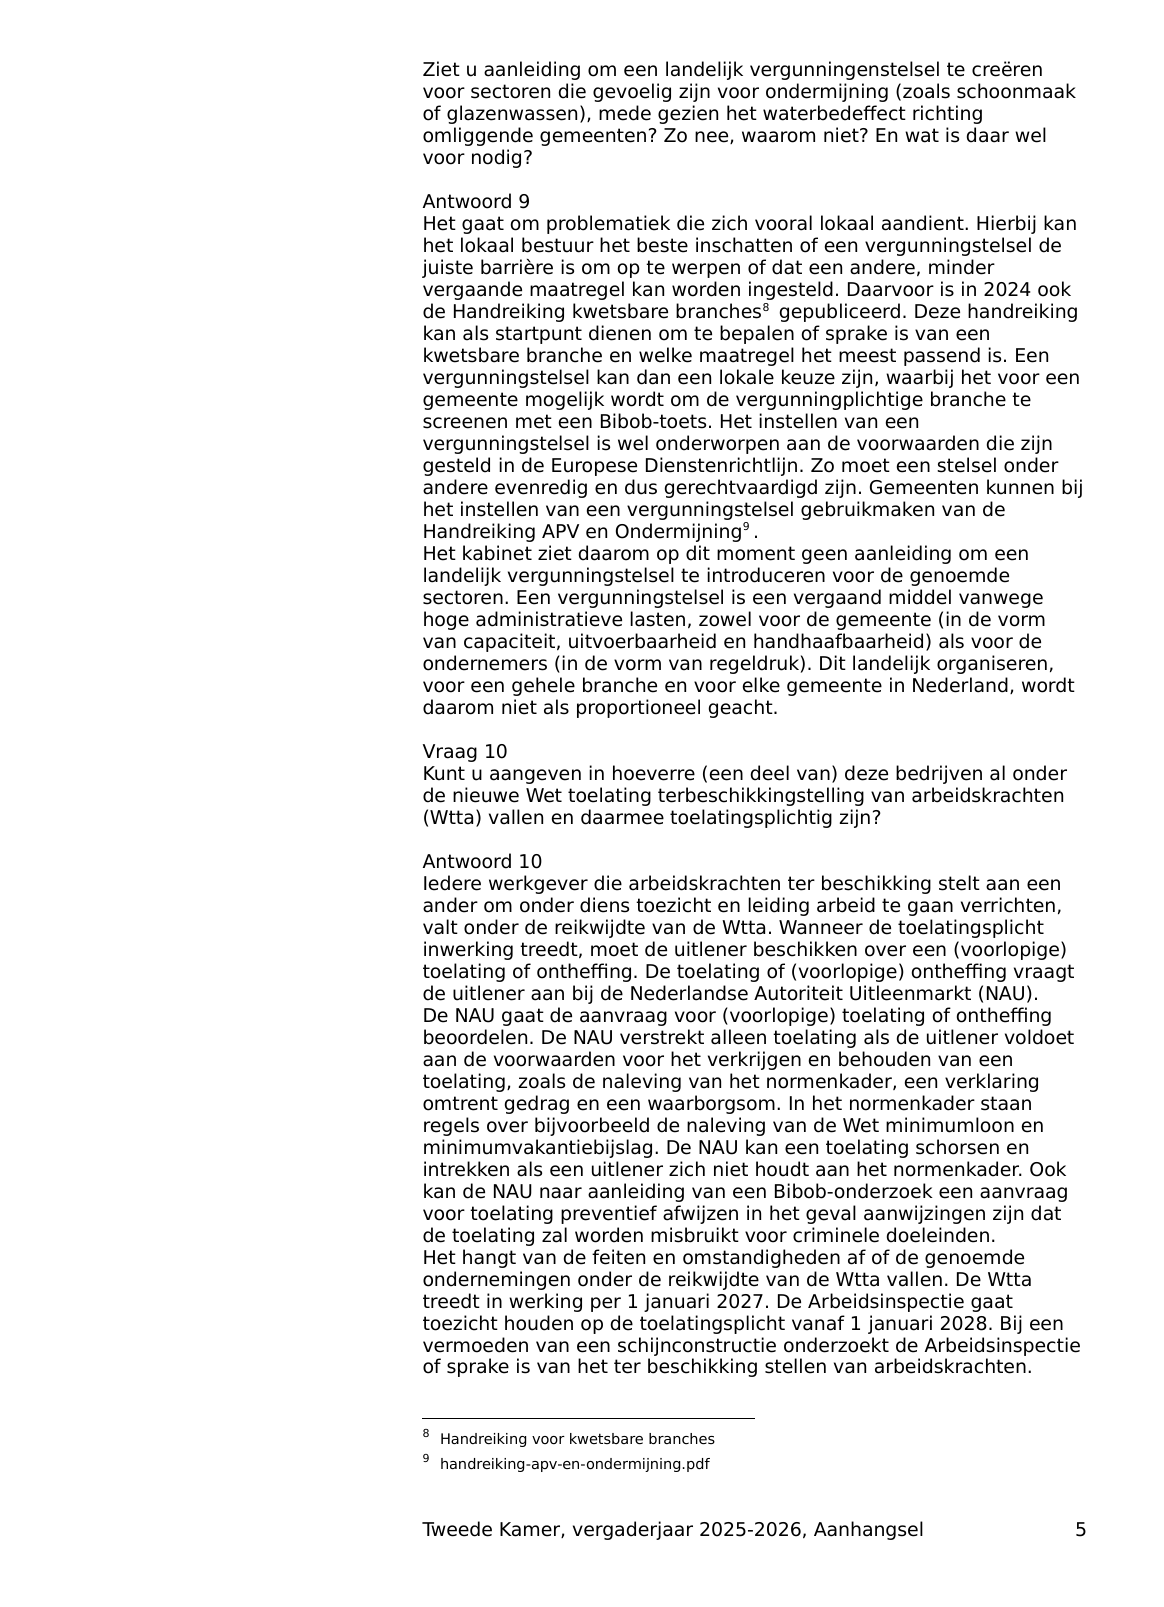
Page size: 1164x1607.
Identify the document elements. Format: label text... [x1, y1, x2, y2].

text Het gaat om problematiek die zich vooral lokaal aandient. Hierbij kan het lokaal bestuur het beste inschatten of een vergunningstelsel de juiste barrière is om op te werpen of dat een andere, minder vergaande maatregel kan worden ingesteld. Daarvoor is in 2024 ook de Handreiking kwetsbare branches gepubliceerd. Deze handreiking kan als startpunt dienen om te bepalen of sprake is van een kwetsbare branche en welke maatregel het meest passend is. Een vergunningstelsel kan dan een lokale keuze zijn, waarbij het voor een gemeente mogelijk wordt om de vergunningplichtige branche te screenen met een Bibob-toets. Het instellen van een vergunningstelsel is wel onderworpen aan de voorwaarden die zijn gesteld in de Europese Dienstenrichtlijn. Zo moet een stelsel onder andere evenredig en dus gerechtvaardigd zijn. Gemeenten kunnen bij het instellen van een vergunningstelsel gebruikmaken van de Handreiking APV en Ondermijning. [422, 213, 1087, 543]
text De NAU gaat de aanvraag voor (voorlopige) toelating of ontheffing beoordelen. De NAU verstrekt alleen toelating als de uitlener voldoet aan de voorwaarden voor het verkrijgen en behouden van een toelating, zoals de naleving van het normenkader, een verklaring omtrent gedrag en een waarborgsom. In het normenkader staan regels over bijvoorbeeld de naleving van de Wet minimumloon en minimumvakantiebijslag. De NAU kan een toelating schorsen en intrekken als een uitlener zich niet houdt aan het normenkader. Ook kan de NAU naar aanleiding van een Bibob-onderzoek een aanvraag voor toelating preventief afwijzen in het geval aanwijzingen zijn dat de toelating zal worden misbruikt voor criminele doeleinden. [422, 1005, 1087, 1247]
text Kunt u aangeven in hoeverre (een deel van) deze bedrijven al onder de nieuwe Wet toelating terbeschikkingstelling van arbeidskrachten (Wtta) vallen en daarmee toelatingsplichtig zijn? [422, 763, 1087, 829]
text Het kabinet ziet daarom op dit moment geen aanleiding om een landelijk vergunningstelsel te introduceren voor de genoemde sectoren. Een vergunningstelsel is een vergaand middel vanwege hoge administratieve lasten, zowel voor de gemeente (in de vorm van capaciteit, uitvoerbaarheid en handhaafbaarheid) als voor de ondernemers (in de vorm van regeldruk). Dit landelijk organiseren, voor een gehele branche en voor elke gemeente in Nederland, wordt daarom niet als proportioneel geacht. [422, 543, 1087, 719]
text Ziet u aanleiding om een landelijk vergunningenstelsel te creëren voor sectoren die gevoelig zijn voor ondermijning (zoals schoonmaak of glazenwassen), mede gezien het waterbedeffect richting omliggende gemeenten? Zo nee, waarom niet? En wat is daar wel voor nodig? [422, 59, 1087, 169]
text handreiking-apv-en-ondermijning.pdf [422, 1452, 1087, 1474]
text Antwoord 10 [422, 851, 1087, 873]
text Antwoord 9 [422, 191, 1087, 213]
text Handreiking voor kwetsbare branches [422, 1427, 1087, 1449]
text Het hangt van de feiten en omstandigheden af of de genoemde ondernemingen onder de reikwijdte van de Wtta vallen. De Wtta treedt in werking per 1 januari 2027. De Arbeidsinspectie gaat toezicht houden op de toelatingsplicht vanaf 1 januari 2028. Bij een vermoeden van een schijnconstructie onderzoekt de Arbeidsinspectie of sprake is van het ter beschikking stellen van arbeidskrachten. [422, 1247, 1087, 1378]
text Iedere werkgever die arbeidskrachten ter beschikking stelt aan een ander om onder diens toezicht en leiding arbeid te gaan verrichten, valt onder de reikwijdte van de Wtta. Wanneer de toelatingsplicht inwerking treedt, moet de uitlener beschikken over een (voorlopige) toelating of ontheffing. De toelating of (voorlopige) ontheffing vraagt de uitlener aan bij de Nederlandse Autoriteit Uitleenmarkt (NAU). [422, 873, 1087, 1005]
text Vraag 10 [422, 741, 1087, 763]
